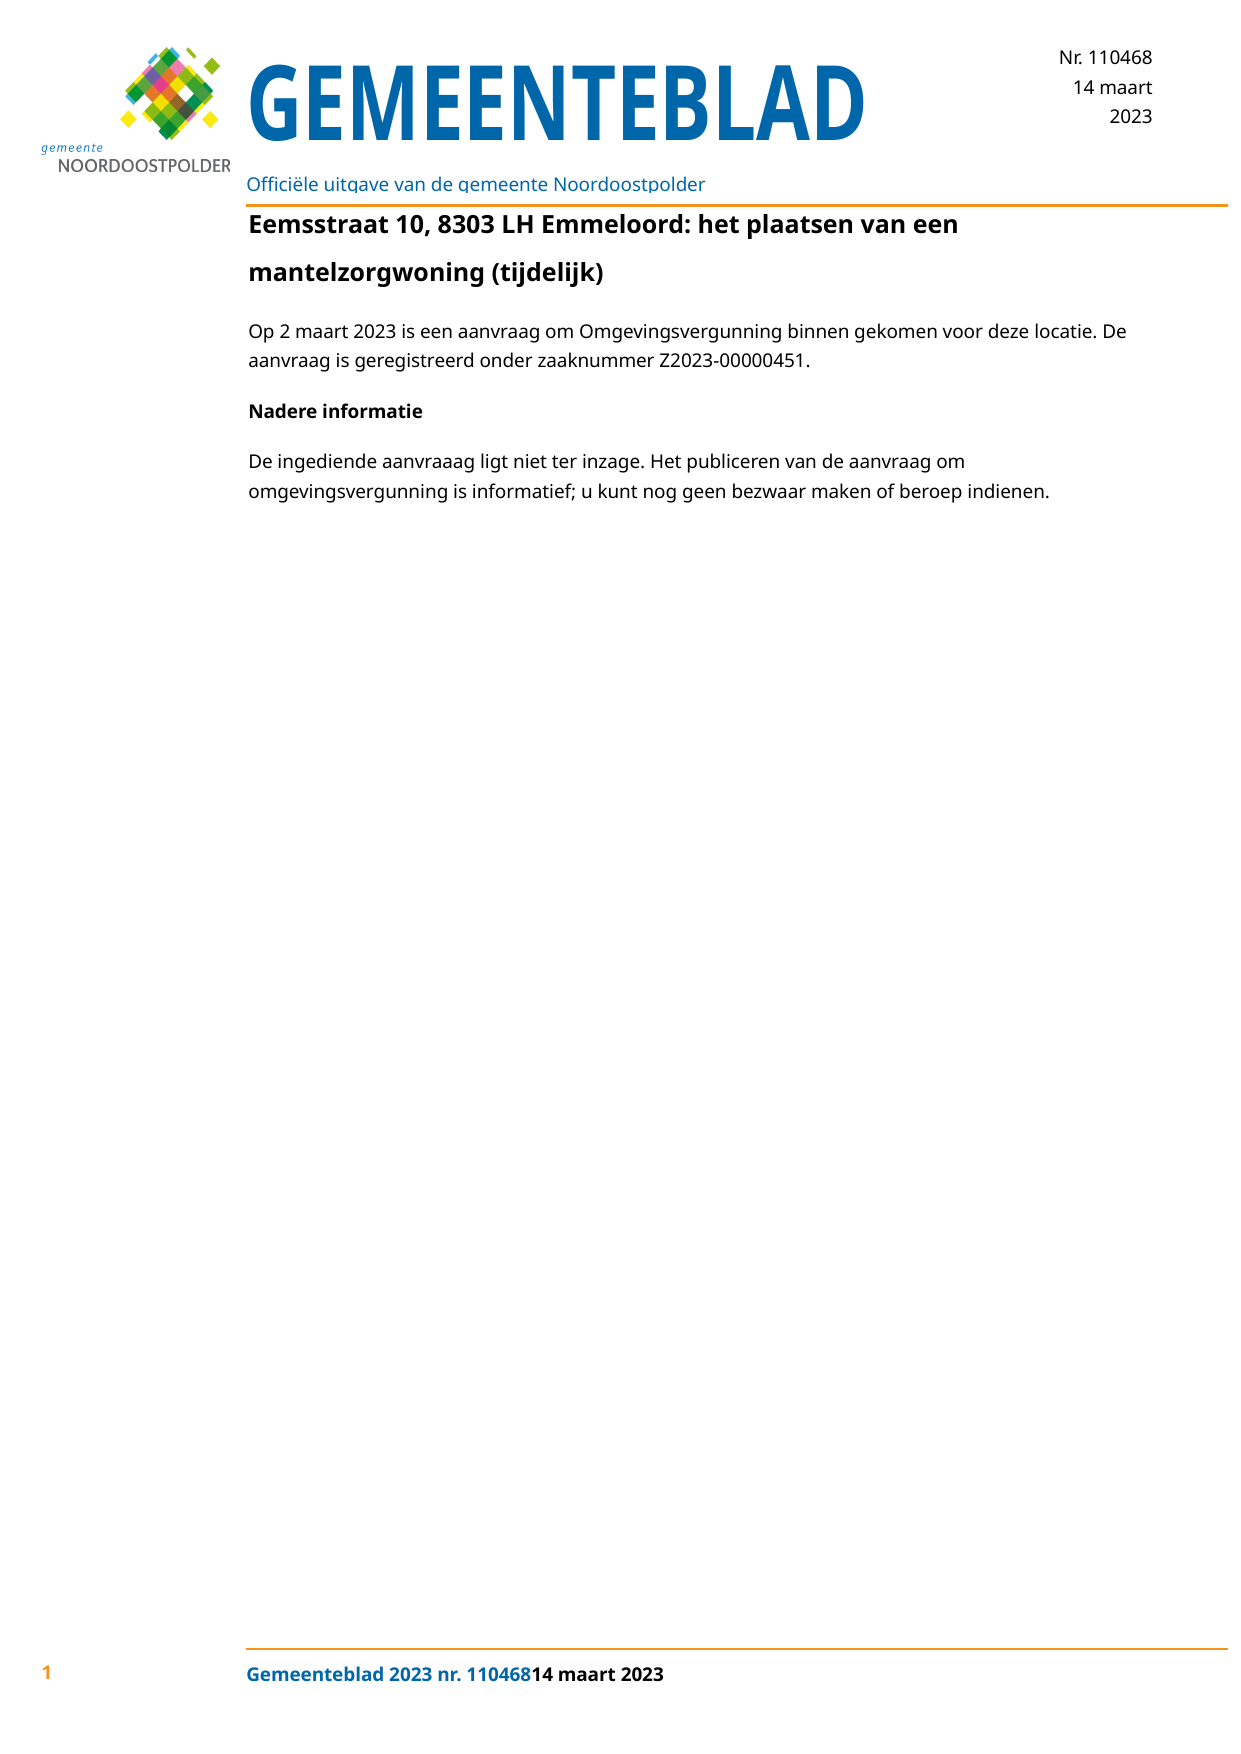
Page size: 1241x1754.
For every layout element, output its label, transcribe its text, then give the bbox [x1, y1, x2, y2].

text Nadere informatie [248, 398, 1152, 424]
text De ingediende aanvraaag ligt niet ter inzage. Het publiceren van de aanvraag om omgevingsvergunning is informatief; u kunt nog geen bezwaar maken of beroep indienen. [248, 448, 1152, 504]
text Eemsstraat 10, 8303 LH Emmeloord: het plaatsen van een mantelzorgwoning (tijdelijk) [248, 207, 1152, 288]
picture [41, 47, 231, 172]
text Op 2 maart 2023 is een aanvraag om Omgevingsvergunning binnen gekomen voor deze locatie. De aanvraag is geregistreerd onder zaaknummer Z2023-00000451. [248, 318, 1152, 373]
